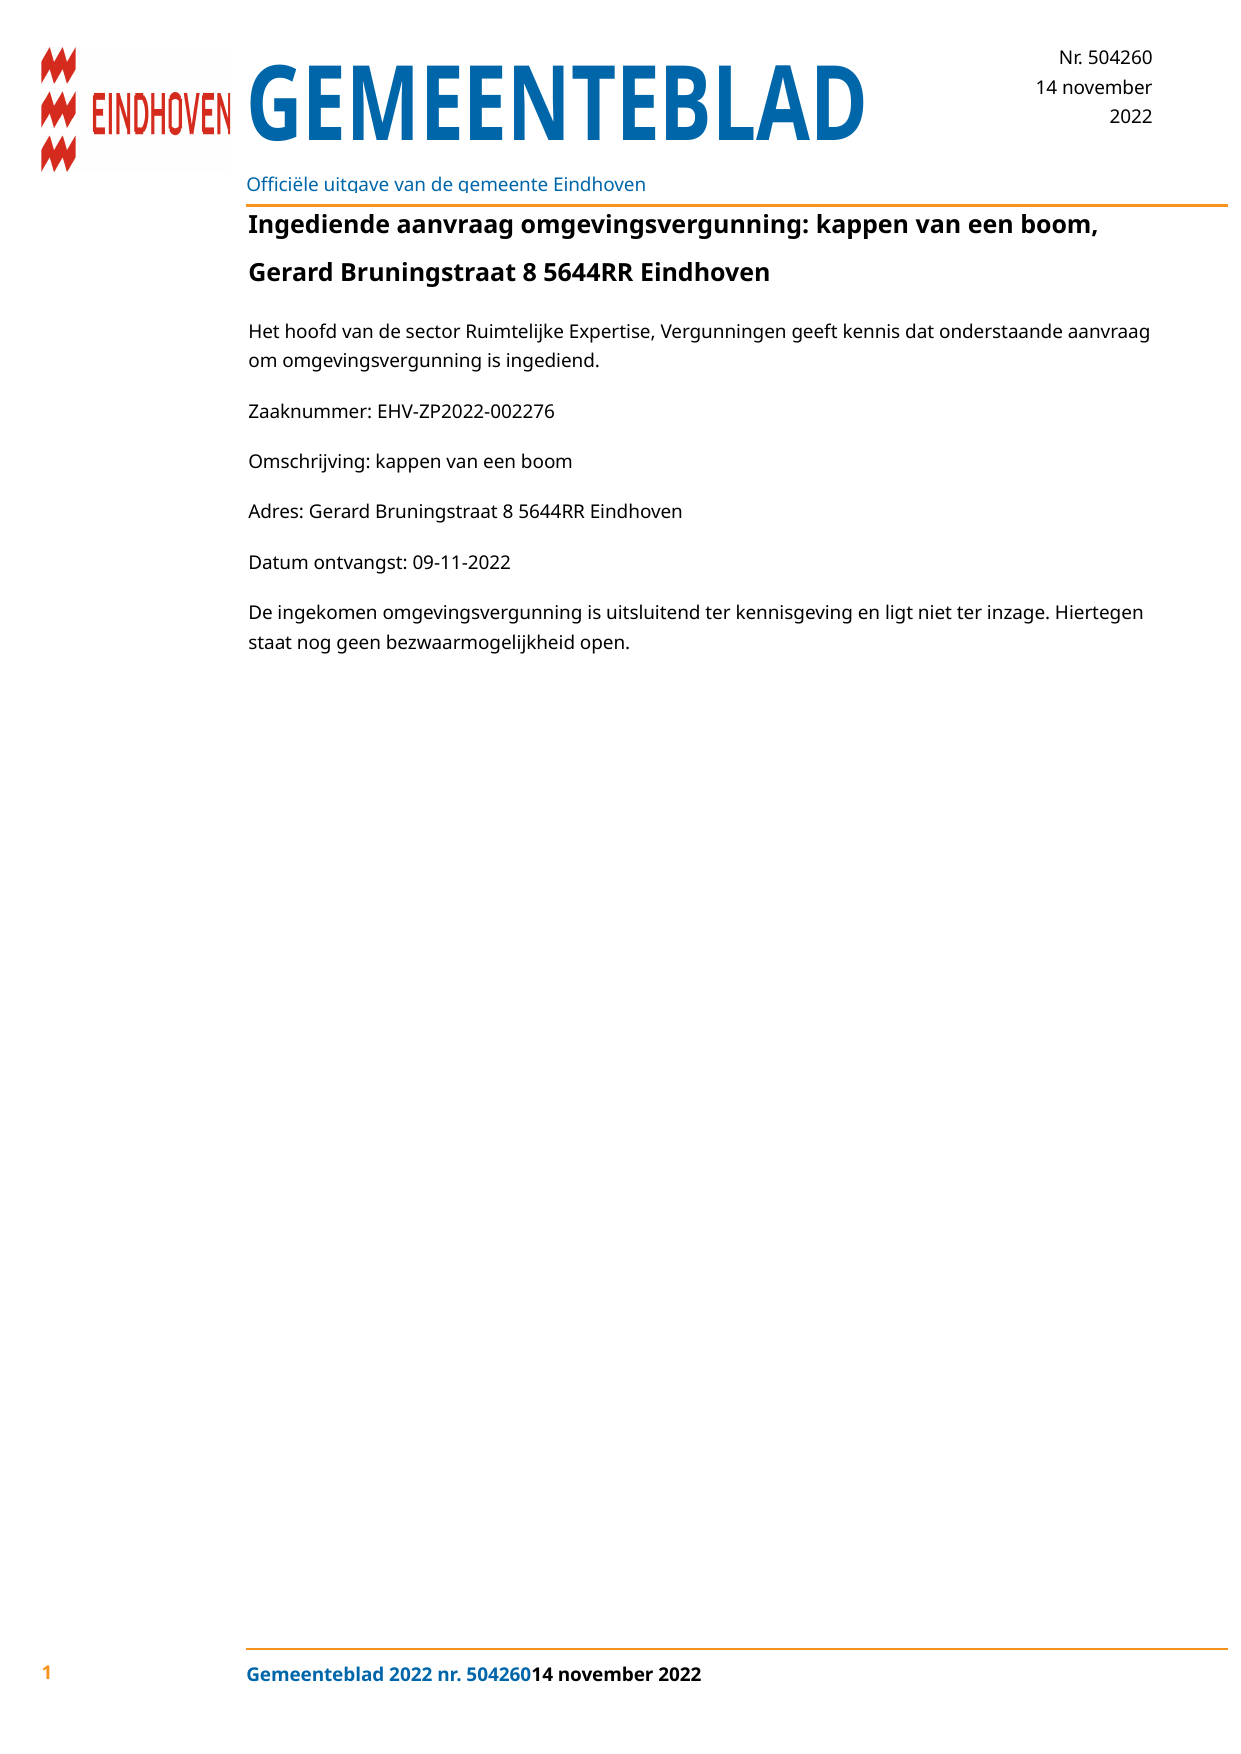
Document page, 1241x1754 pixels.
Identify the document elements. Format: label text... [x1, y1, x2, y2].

text Zaaknummer: EHV-ZP2022-002276 [248, 398, 1152, 424]
text Het hoofd van de sector Ruimtelijke Expertise, Vergunningen geeft kennis dat onderstaande aanvraag om omgevingsvergunning is ingediend. [248, 318, 1152, 373]
text Datum ontvangst: 09-11-2022 [248, 549, 1152, 575]
text Omschrijving: kappen van een boom [248, 448, 1152, 474]
text De ingekomen omgevingsvergunning is uitsluitend ter kennisgeving en ligt niet ter inzage. Hiertegen staat nog geen bezwaarmogelijkheid open. [248, 599, 1152, 655]
text Adres: Gerard Bruningstraat 8 5644RR Eindhoven [248, 499, 1152, 524]
picture [41, 47, 231, 172]
text Ingediende aanvraag omgevingsvergunning: kappen van een boom, Gerard Bruningstraat 8 5644RR Eindhoven [248, 207, 1152, 288]
